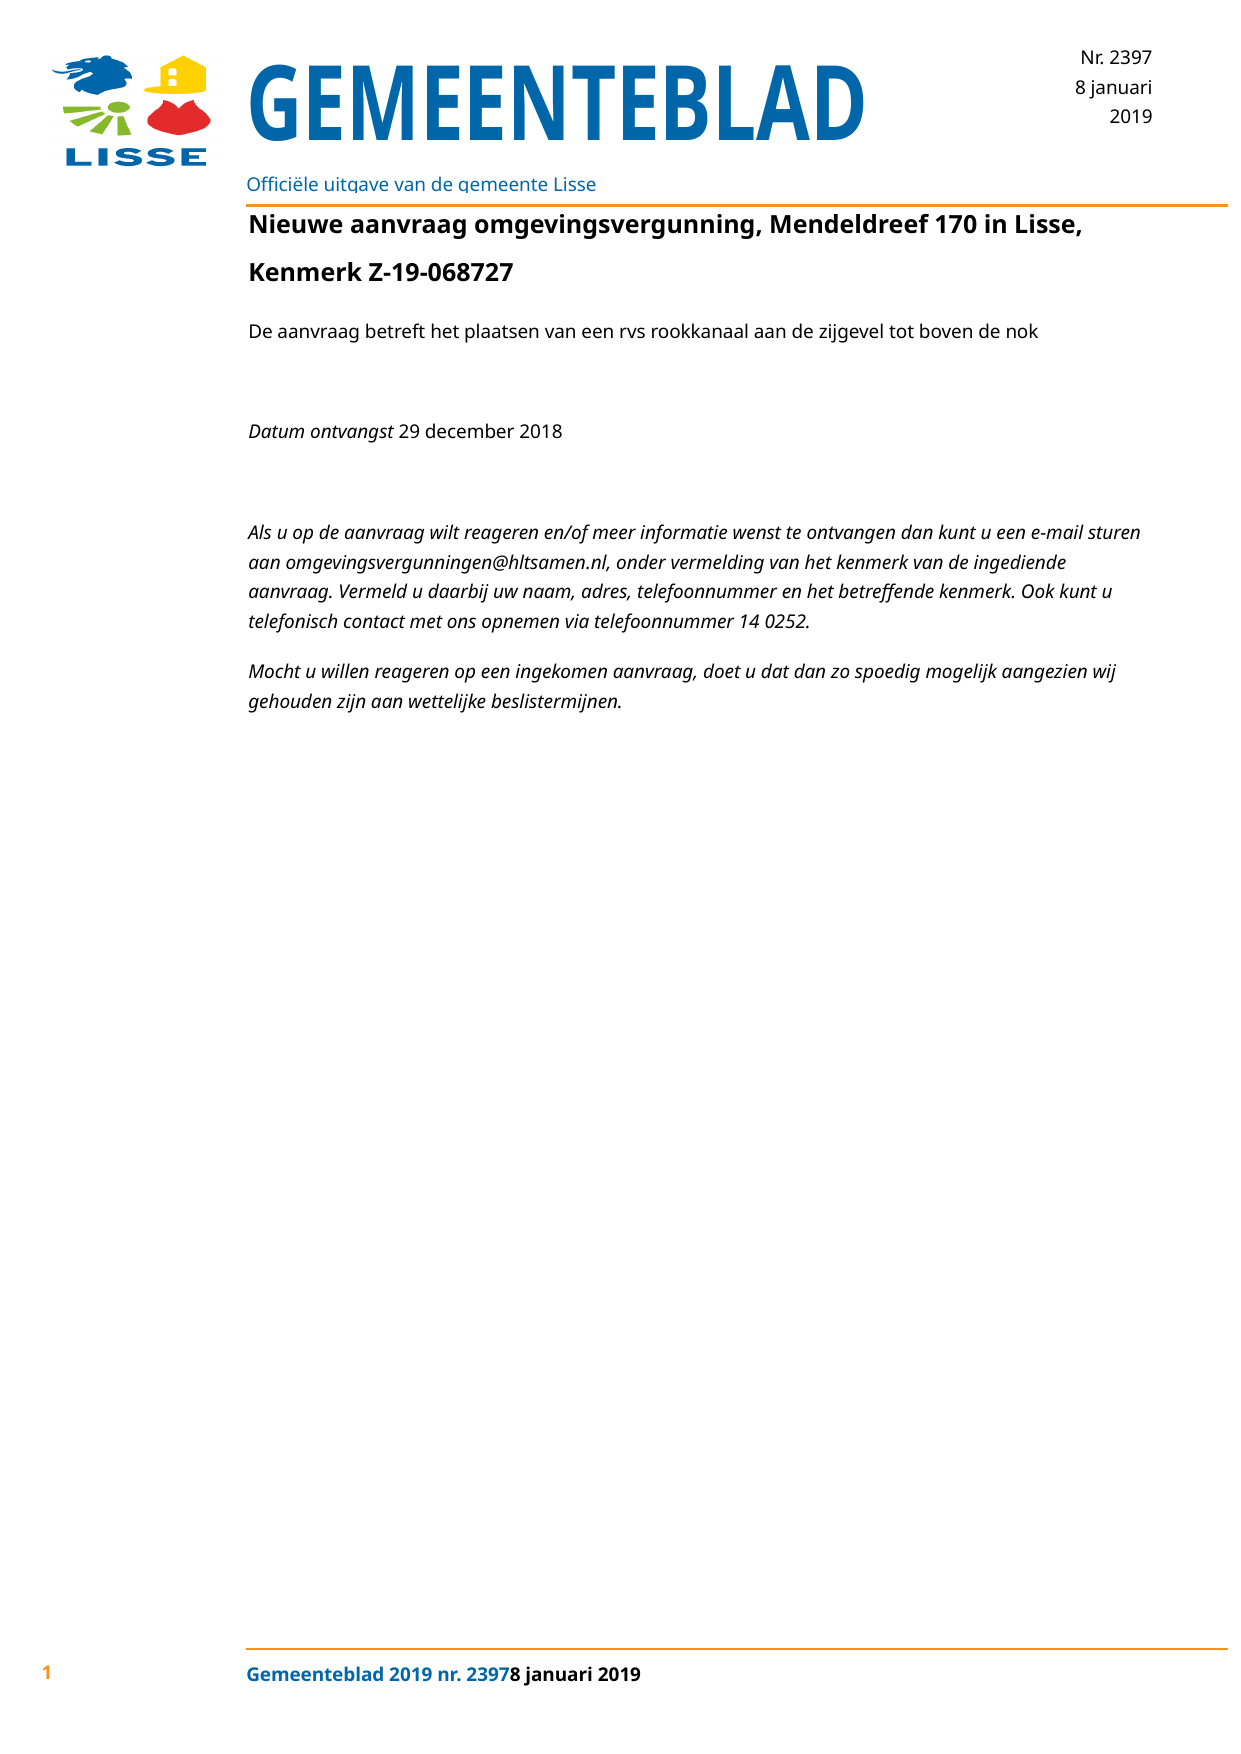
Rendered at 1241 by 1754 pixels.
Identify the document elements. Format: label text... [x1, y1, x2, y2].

text Nieuwe aanvraag omgevingsvergunning, Mendeldreef 170 in Lisse, Kenmerk Z-19-068727 [248, 207, 1152, 288]
text Als u op de aanvraag wilt reageren en/of meer informatie wenst te ontvangen dan kunt u een e-mail sturen aan omgevingsvergunningen@hltsamen.nl, onder vermelding van het kenmerk van de ingediende aanvraag. Vermeld u daarbij uw naam, adres, telefoonnummer en het betreffende kenmerk. Ook kunt u telefonisch contact met ons opnemen via telefoonnummer 14 0252. [248, 519, 1152, 634]
text Mocht u willen reageren op een ingekomen aanvraag, doet u dat dan zo spoedig mogelijk aangezien wij gehouden zijn aan wettelijke beslistermijnen. [248, 659, 1152, 714]
picture [41, 47, 231, 172]
text De aanvraag betreft het plaatsen van een rvs rookkanaal aan de zijgevel tot boven de nok [248, 318, 1152, 344]
text Datum ontvangst 29 december 2018 [248, 419, 1152, 444]
